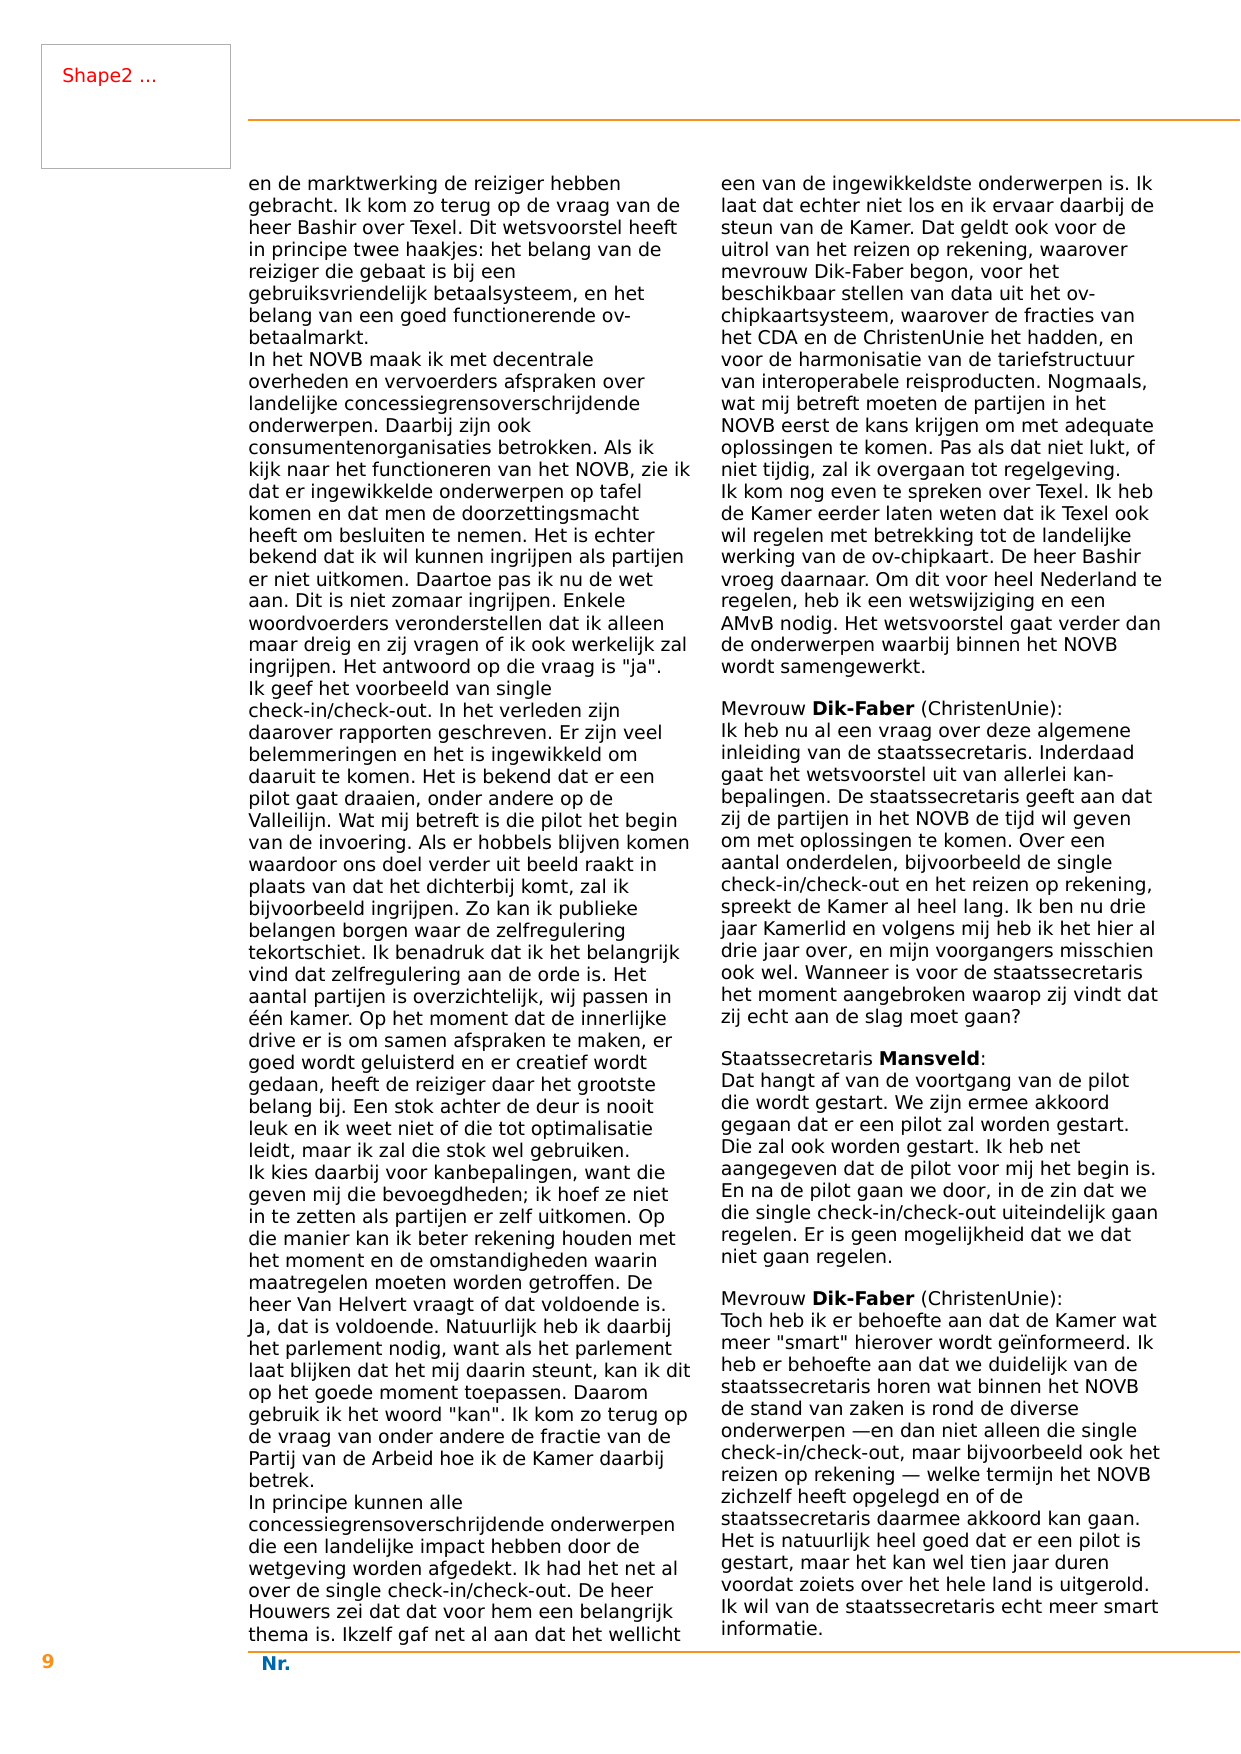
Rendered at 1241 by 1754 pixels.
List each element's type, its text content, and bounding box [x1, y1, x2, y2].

text Ik kies daarbij voor kanbepalingen, want die geven mij die bevoegdheden; ik hoef ze niet in te zetten als partijen er zelf uitkomen. Op die manier kan ik beter rekening houden met het moment en de omstandigheden waarin maatregelen moeten worden getroffen. De heer Van Helvert vraagt of dat voldoende is. Ja, dat is voldoende. Natuurlijk heb ik daarbij het parlement nodig, want als het parlement laat blijken dat het mij daarin steunt, kan ik dit op het goede moment toepassen. Daarom gebruik ik het woord "kan". Ik kom zo terug op de vraag van onder andere de fractie van de Partij van de Arbeid hoe ik de Kamer daarbij betrek. [248, 1162, 691, 1492]
text Mevrouw Dik-Faber (ChristenUnie): [721, 698, 1163, 720]
text Mevrouw Dik-Faber (ChristenUnie): [721, 1288, 1163, 1310]
text een van de ingewikkeldste onderwerpen is. Ik laat dat echter niet los en ik ervaar daarbij de steun van de Kamer. Dat geldt ook voor de uitrol van het reizen op rekening, waarover mevrouw Dik-Faber begon, voor het beschikbaar stellen van data uit het ov-chipkaartsysteem, waarover de fracties van het CDA en de ChristenUnie het hadden, en voor de harmonisatie van de tariefstructuur van interoperabele reisproducten. Nogmaals, wat mij betreft moeten de partijen in het NOVB eerst de kans krijgen om met adequate oplossingen te komen. Pas als dat niet lukt, of niet tijdig, zal ik overgaan tot regelgeving. [721, 173, 1163, 481]
text en de marktwerking de reiziger hebben gebracht. Ik kom zo terug op de vraag van de heer Bashir over Texel. Dit wetsvoorstel heeft in principe twee haakjes: het belang van de reiziger die gebaat is bij een gebruiksvriendelijk betaalsysteem, en het belang van een goed functionerende ov-betaalmarkt. [248, 173, 691, 349]
text Toch heb ik er behoefte aan dat de Kamer wat meer "smart" hierover wordt geïnformeerd. Ik heb er behoefte aan dat we duidelijk van de staatssecretaris horen wat binnen het NOVB de stand van zaken is rond de diverse onderwerpen —en dan niet alleen die single check-in/check-out, maar bijvoorbeeld ook het reizen op rekening — welke termijn het NOVB zichzelf heeft opgelegd en of de staatssecretaris daarmee akkoord kan gaan. Het is natuurlijk heel goed dat er een pilot is gestart, maar het kan wel tien jaar duren voordat zoiets over het hele land is uitgerold. Ik wil van de staatssecretaris echt meer smart informatie. [721, 1310, 1163, 1639]
text Ik geef het voorbeeld van single check-in/check-out. In het verleden zijn daarover rapporten geschreven. Er zijn veel belemmeringen en het is ingewikkeld om daaruit te komen. Het is bekend dat er een pilot gaat draaien, onder andere op de Valleilijn. Wat mij betreft is die pilot het begin van de invoering. Als er hobbels blijven komen waardoor ons doel verder uit beeld raakt in plaats van dat het dichterbij komt, zal ik bijvoorbeeld ingrijpen. Zo kan ik publieke belangen borgen waar de zelfregulering tekortschiet. Ik benadruk dat ik het belangrijk vind dat zelfregulering aan de orde is. Het aantal partijen is overzichtelijk, wij passen in één kamer. Op het moment dat de innerlijke drive er is om samen afspraken te maken, er goed wordt geluisterd en er creatief wordt gedaan, heeft de reiziger daar het grootste belang bij. Een stok achter de deur is nooit leuk en ik weet niet of die tot optimalisatie leidt, maar ik zal die stok wel gebruiken. [248, 678, 691, 1162]
text In principe kunnen alle concessiegrensoverschrijdende onderwerpen die een landelijke impact hebben door de wetgeving worden afgedekt. Ik had het net al over de single check-in/check-out. De heer Houwers zei dat dat voor hem een belangrijk thema is. Ikzelf gaf net al aan dat het wellicht [248, 1492, 691, 1645]
text In het NOVB maak ik met decentrale overheden en vervoerders afspraken over landelijke concessiegrensoverschrijdende onderwerpen. Daarbij zijn ook consumentenorganisaties betrokken. Als ik kijk naar het functioneren van het NOVB, zie ik dat er ingewikkelde onderwerpen op tafel komen en dat men de doorzettingsmacht heeft om besluiten te nemen. Het is echter bekend dat ik wil kunnen ingrijpen als partijen er niet uitkomen. Daartoe pas ik nu de wet aan. Dit is niet zomaar ingrijpen. Enkele woordvoerders veronderstellen dat ik alleen maar dreig en zij vragen of ik ook werkelijk zal ingrijpen. Het antwoord op die vraag is "ja". [248, 349, 691, 678]
text Ik kom nog even te spreken over Texel. Ik heb de Kamer eerder laten weten dat ik Texel ook wil regelen met betrekking tot de landelijke werking van de ov-chipkaart. De heer Bashir vroeg daarnaar. Om dit voor heel Nederland te regelen, heb ik een wetswijziging en een AMvB nodig. Het wetsvoorstel gaat verder dan de onderwerpen waarbij binnen het NOVB wordt samengewerkt. [721, 481, 1163, 678]
text Staatssecretaris Mansveld: [721, 1048, 1163, 1070]
text Ik heb nu al een vraag over deze algemene inleiding van de staatssecretaris. Inderdaad gaat het wetsvoorstel uit van allerlei kan-bepalingen. De staatssecretaris geeft aan dat zij de partijen in het NOVB de tijd wil geven om met oplossingen te komen. Over een aantal onderdelen, bijvoorbeeld de single check-in/check-out en het reizen op rekening, spreekt de Kamer al heel lang. Ik ben nu drie jaar Kamerlid en volgens mij heb ik het hier al drie jaar over, en mijn voorgangers misschien ook wel. Wanneer is voor de staatssecretaris het moment aangebroken waarop zij vindt dat zij echt aan de slag moet gaan? [721, 720, 1163, 1028]
text Dat hangt af van de voortgang van de pilot die wordt gestart. We zijn ermee akkoord gegaan dat er een pilot zal worden gestart. Die zal ook worden gestart. Ik heb net aangegeven dat de pilot voor mij het begin is. En na de pilot gaan we door, in de zin dat we die single check-in/check-out uiteindelijk gaan regelen. Er is geen mogelijkheid dat we dat niet gaan regelen. [721, 1070, 1163, 1268]
